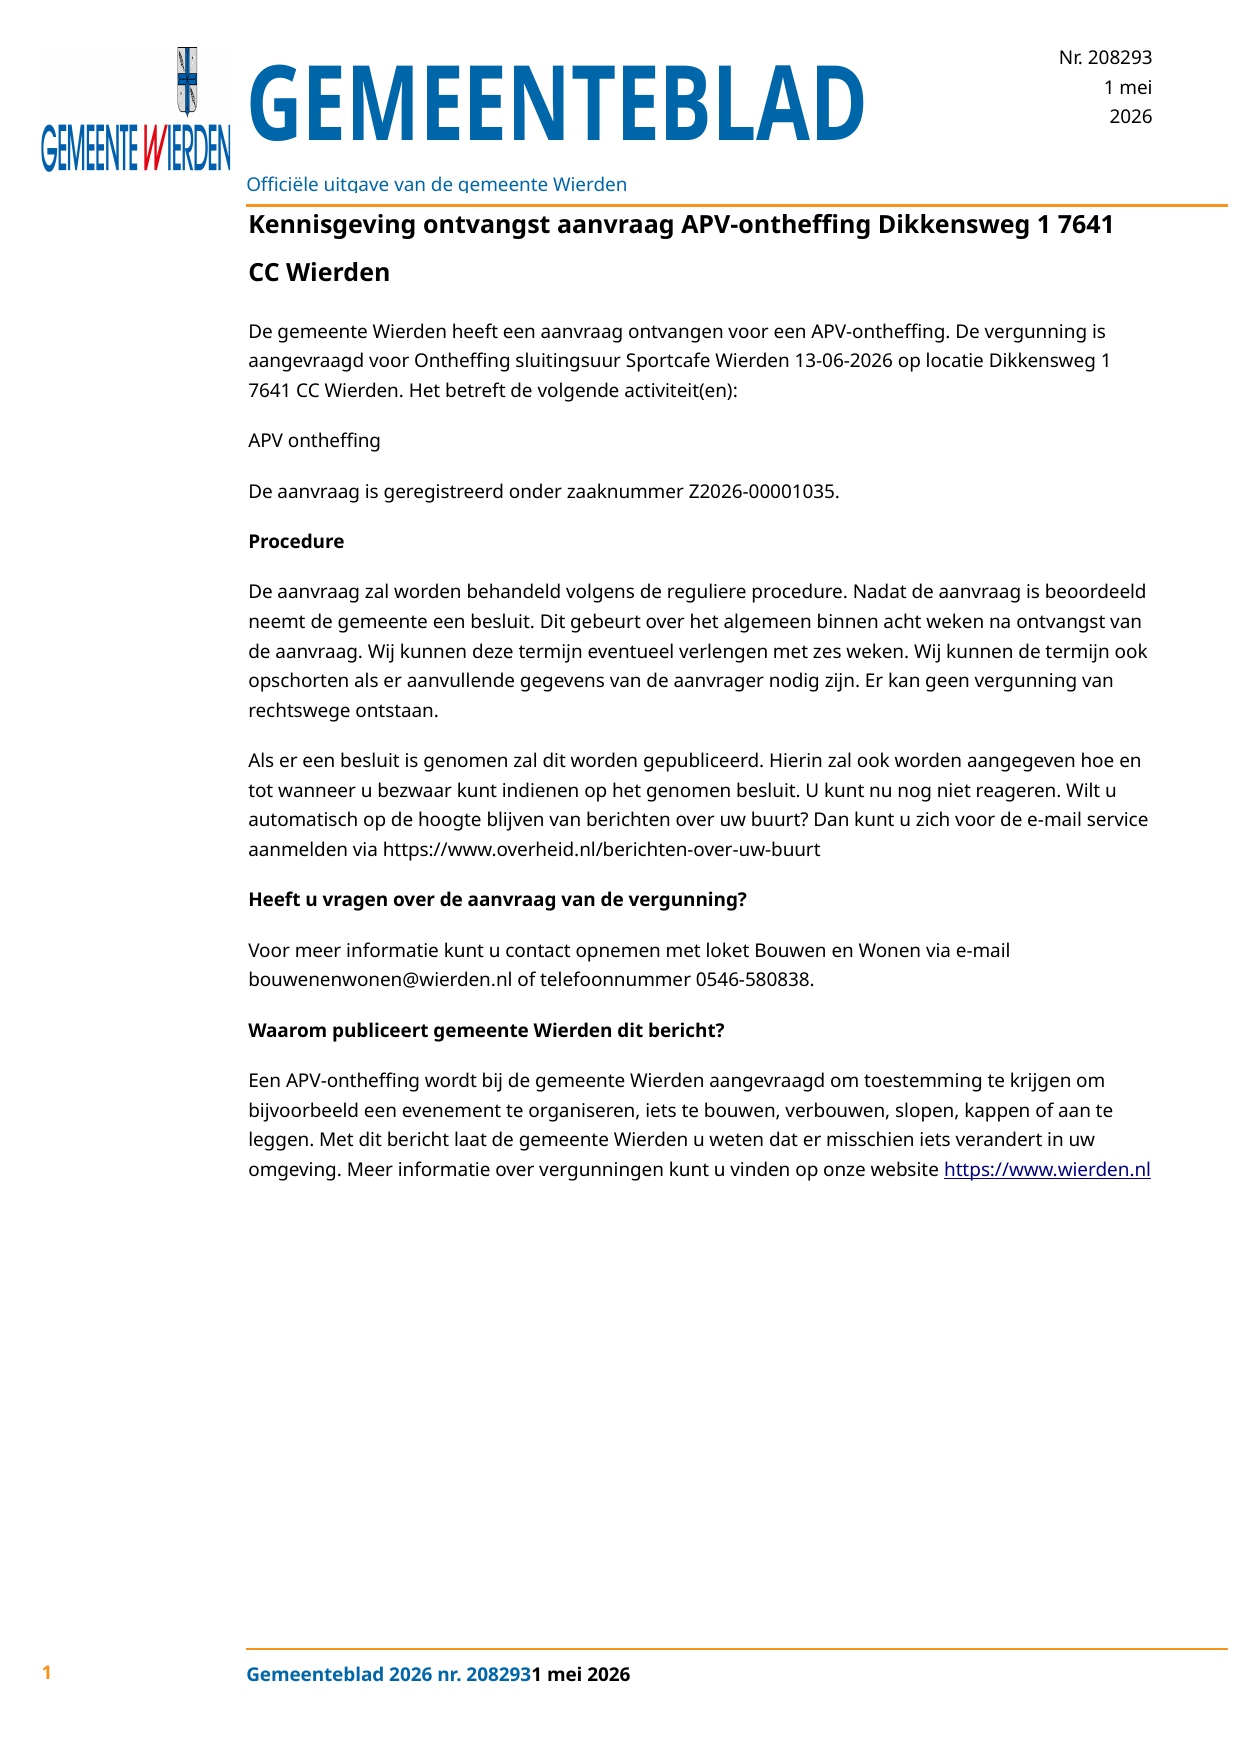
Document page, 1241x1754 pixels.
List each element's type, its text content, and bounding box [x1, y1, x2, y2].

text Kennisgeving ontvangst aanvraag APV-ontheffing Dikkensweg 1 7641 CC Wierden [248, 207, 1152, 288]
text APV ontheffing [248, 427, 1152, 453]
text Procedure [248, 528, 1152, 554]
text De gemeente Wierden heeft een aanvraag ontvangen voor een APV-ontheffing. De vergunning is aangevraagd voor Ontheffing sluitingsuur Sportcafe Wierden 13-06-2026 op locatie Dikkensweg 1 7641 CC Wierden. Het betreft de volgende activiteit(en): [248, 318, 1152, 403]
text Als er een besluit is genomen zal dit worden gepubliceerd. Hierin zal ook worden aangegeven hoe en tot wanneer u bezwaar kunt indienen op het genomen besluit. U kunt nu nog niet reageren. Wilt u automatisch op de hoogte blijven van berichten over uw buurt? Dan kunt u zich voor de e-mail service aanmelden via https://www.overheid.nl/berichten-over-uw-buurt [248, 747, 1152, 862]
picture [41, 47, 231, 172]
text De aanvraag is geregistreerd onder zaaknummer Z2026-00001035. [248, 478, 1152, 504]
text Voor meer informatie kunt u contact opnemen met loket Bouwen en Wonen via e-mail bouwenenwonen@wierden.nl of telefoonnummer 0546-580838. [248, 937, 1152, 992]
text Heeft u vragen over de aanvraag van de vergunning? [248, 887, 1152, 912]
text Een APV-ontheffing wordt bij de gemeente Wierden aangevraagd om toestemming te krijgen om bijvoorbeeld een evenement te organiseren, iets te bouwen, verbouwen, slopen, kappen of aan te leggen. Met dit bericht laat de gemeente Wierden u weten dat er misschien iets verandert in uw omgeving. Meer informatie over vergunningen kunt u vinden op onze website https://www.wierden.nl [248, 1067, 1152, 1182]
text Waarom publiceert gemeente Wierden dit bericht? [248, 1017, 1152, 1043]
text De aanvraag zal worden behandeld volgens de reguliere procedure. Nadat de aanvraag is beoordeeld neemt de gemeente een besluit. Dit gebeurt over het algemeen binnen acht weken na ontvangst van de aanvraag. Wij kunnen deze termijn eventueel verlengen met zes weken. Wij kunnen de termijn ook opschorten als er aanvullende gegevens van de aanvrager nodig zijn. Er kan geen vergunning van rechtswege ontstaan. [248, 579, 1152, 723]
